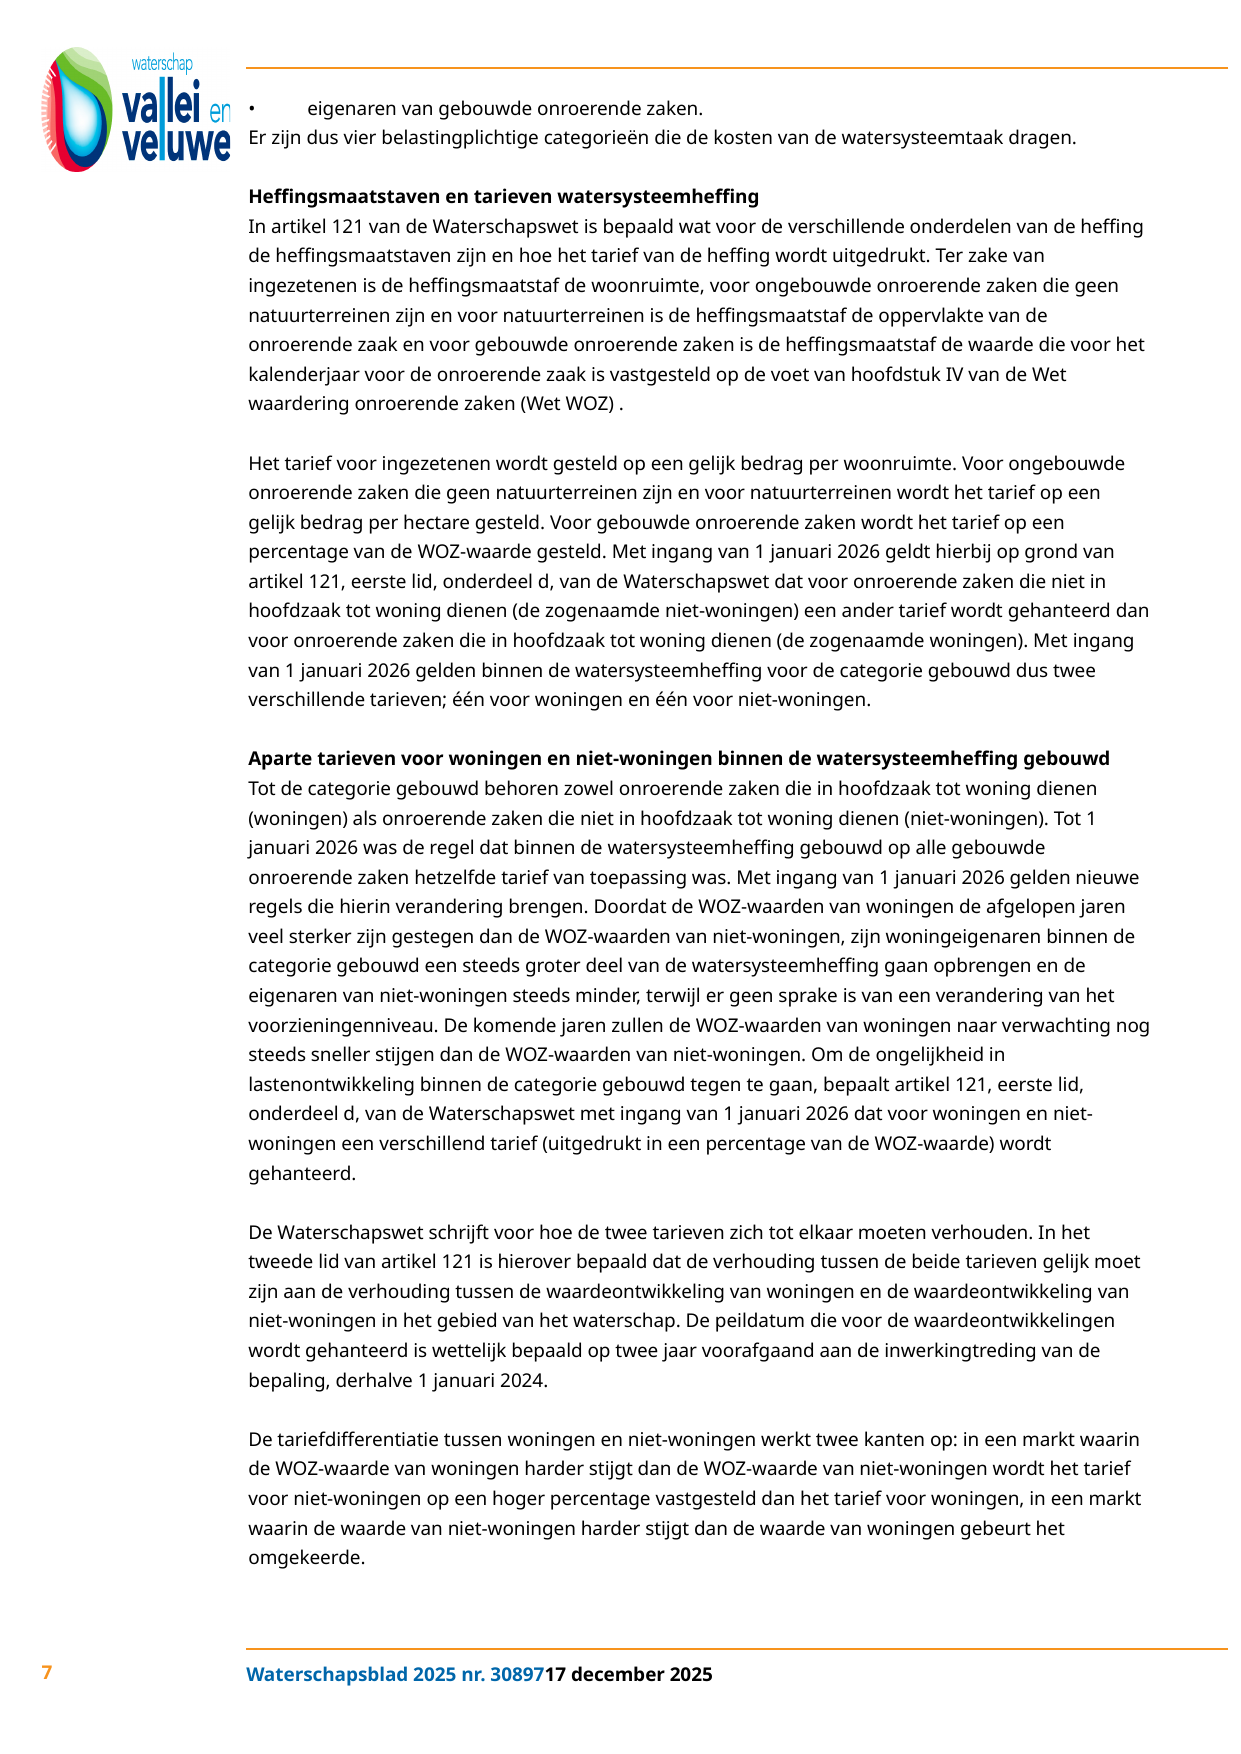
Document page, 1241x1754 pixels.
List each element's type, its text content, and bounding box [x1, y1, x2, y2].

text In artikel 121 van de Waterschapswet is bepaald wat voor de verschillende onderdelen van de heffing de heffingsmaatstaven zijn en hoe het tarief van de heffing wordt uitgedrukt. Ter zake van ingezetenen is de heffingsmaatstaf de woonruimte, voor ongebouwde onroerende zaken die geen natuurterreinen zijn en voor natuurterreinen is de heffingsmaatstaf de oppervlakte van de onroerende zaak en voor gebouwde onroerende zaken is de heffingsmaatstaf de waarde die voor het kalenderjaar voor de onroerende zaak is vastgesteld op de voet van hoofdstuk IV van de Wet waardering onroerende zaken (Wet WOZ) . [248, 213, 1152, 416]
list eigenaren van gebouwde onroerende zaken. [248, 95, 1152, 121]
text Aparte tarieven voor woningen en niet-woningen binnen de watersysteemheffing gebouwd [248, 746, 1152, 771]
text Het tarief voor ingezetenen wordt gesteld op een gelijk bedrag per woonruimte. Voor ongebouwde onroerende zaken die geen natuurterreinen zijn en voor natuurterreinen wordt het tarief op een gelijk bedrag per hectare gesteld. Voor gebouwde onroerende zaken wordt het tarief op een percentage van de WOZ-waarde gesteld. Met ingang van 1 januari 2026 geldt hierbij op grond van artikel 121, eerste lid, onderdeel d, van de Waterschapswet dat voor onroerende zaken die niet in hoofdzaak tot woning dienen (de zogenaamde niet-woningen) een ander tarief wordt gehanteerd dan voor onroerende zaken die in hoofdzaak tot woning dienen (de zogenaamde woningen). Met ingang van 1 januari 2026 gelden binnen de watersysteemheffing voor de categorie gebouwd dus twee verschillende tarieven; één voor woningen en één voor niet-woningen. [248, 450, 1152, 712]
text Er zijn dus vier belastingplichtige categorieën die de kosten van de watersysteemtaak dragen. [248, 124, 1152, 150]
text De Waterschapswet schrijft voor hoe de twee tarieven zich tot elkaar moeten verhouden. In het tweede lid van artikel 121 is hierover bepaald dat de verhouding tussen de beide tarieven gelijk moet zijn aan de verhouding tussen de waardeontwikkeling van woningen en de waardeontwikkeling van niet-woningen in het gebied van het waterschap. De peildatum die voor de waardeontwikkelingen wordt gehanteerd is wettelijk bepaald op twee jaar voorafgaand aan de inwerkingtreding van de bepaling, derhalve 1 januari 2024. [248, 1219, 1152, 1393]
picture [41, 47, 231, 172]
text Heffingsmaatstaven en tarieven watersysteemheffing [248, 183, 1152, 209]
text De tariefdifferentiatie tussen woningen en niet-woningen werkt twee kanten op: in een markt waarin de WOZ-waarde van woningen harder stijgt dan de WOZ-waarde van niet-woningen wordt het tarief voor niet-woningen op een hoger percentage vastgesteld dan het tarief voor woningen, in een markt waarin de waarde van niet-woningen harder stijgt dan de waarde van woningen gebeurt het omgekeerde. [248, 1426, 1152, 1570]
text Tot de categorie gebouwd behoren zowel onroerende zaken die in hoofdzaak tot woning dienen (woningen) als onroerende zaken die niet in hoofdzaak tot woning dienen (niet-woningen). Tot 1 januari 2026 was de regel dat binnen de watersysteemheffing gebouwd op alle gebouwde onroerende zaken hetzelfde tarief van toepassing was. Met ingang van 1 januari 2026 gelden nieuwe regels die hierin verandering brengen. Doordat de WOZ-waarden van woningen de afgelopen jaren veel sterker zijn gestegen dan de WOZ-waarden van niet-woningen, zijn woningeigenaren binnen de categorie gebouwd een steeds groter deel van de watersysteemheffing gaan opbrengen en de eigenaren van niet-woningen steeds minder, terwijl er geen sprake is van een verandering van het voorzieningenniveau. De komende jaren zullen de WOZ-waarden van woningen naar verwachting nog steeds sneller stijgen dan de WOZ-waarden van niet-woningen. Om de ongelijkheid in lastenontwikkeling binnen de categorie gebouwd tegen te gaan, bepaalt artikel 121, eerste lid, onderdeel d, van de Waterschapswet met ingang van 1 januari 2026 dat voor woningen en niet-woningen een verschillend tarief (uitgedrukt in een percentage van de WOZ-waarde) wordt gehanteerd. [248, 775, 1152, 1186]
